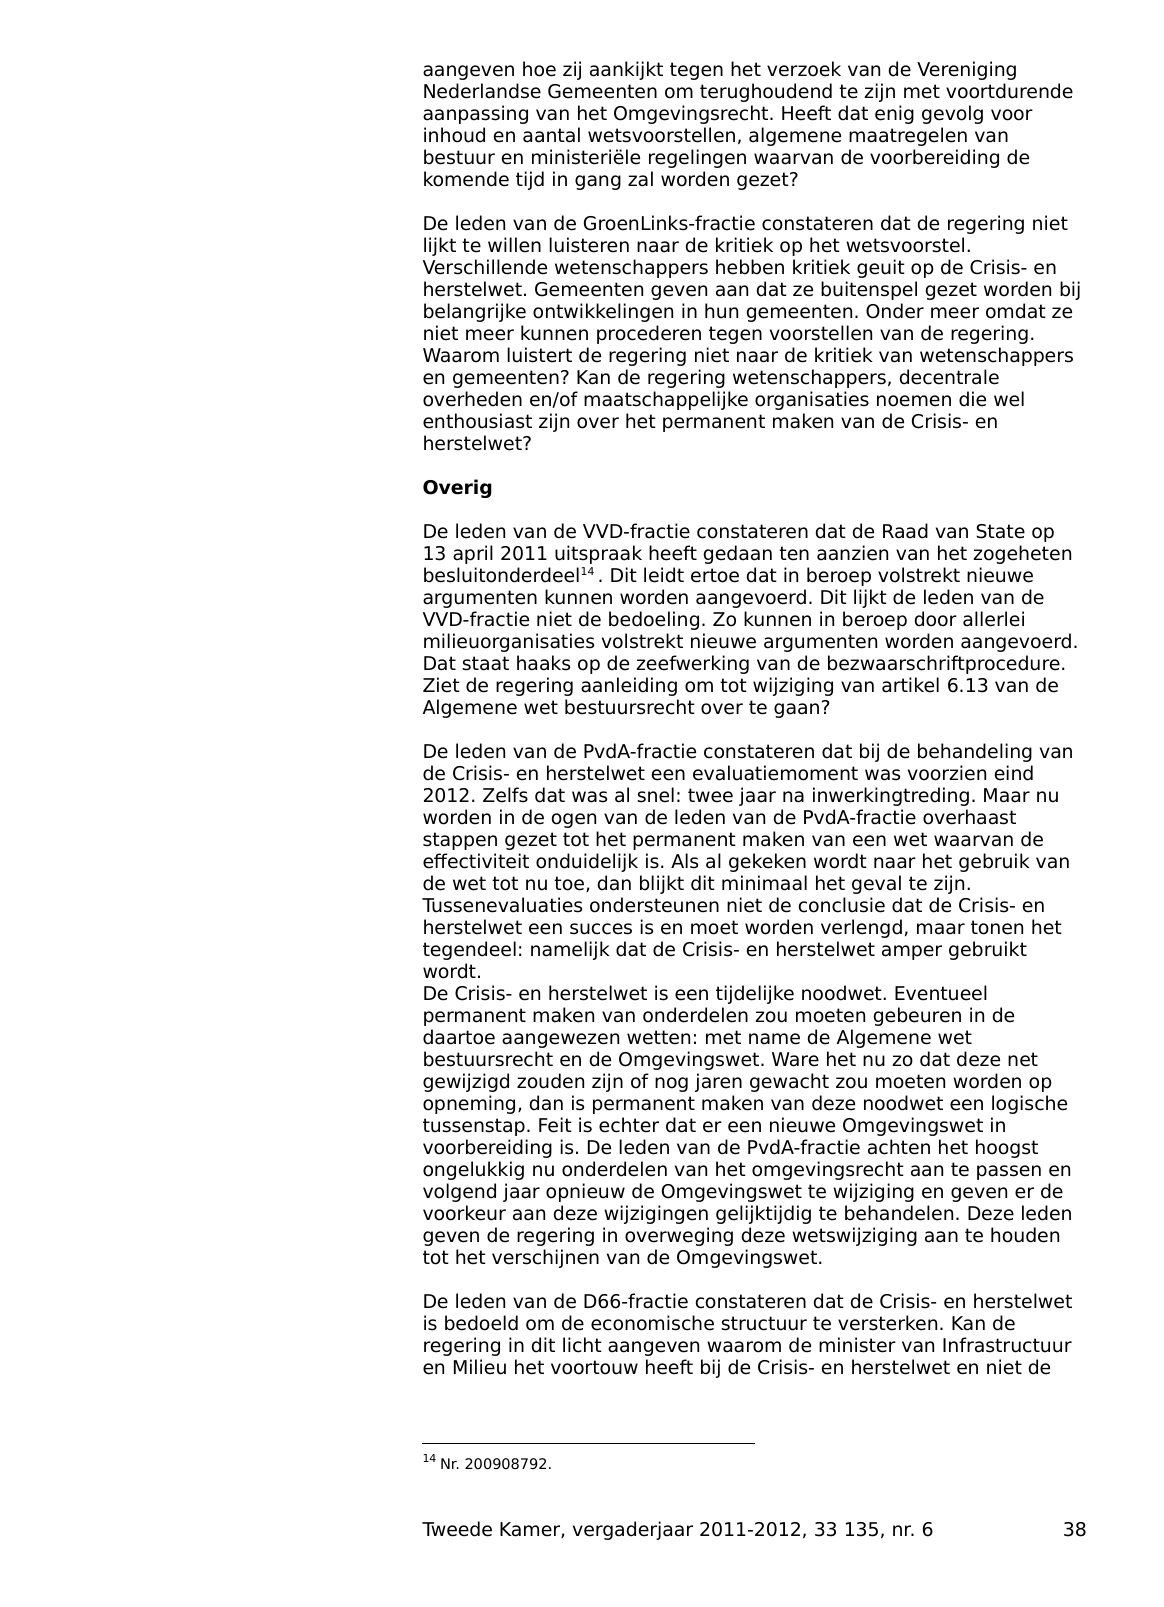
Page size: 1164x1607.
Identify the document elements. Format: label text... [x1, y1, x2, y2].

text Nr. 200908792. [422, 1452, 1087, 1474]
text De leden van de D66-fractie constateren dat de Crisis- en herstelwet is bedoeld om de economische structuur te versterken. Kan de regering in dit licht aangeven waarom de minister van Infrastructuur en Milieu het voortouw heeft bij de Crisis- en herstelwet en niet de [422, 1291, 1087, 1379]
subtitle Overig [422, 477, 1087, 499]
text aangeven hoe zij aankijkt tegen het verzoek van de Vereniging Nederlandse Gemeenten om terughoudend te zijn met voortdurende aanpassing van het Omgevingsrecht. Heeft dat enig gevolg voor inhoud en aantal wetsvoorstellen, algemene maatregelen van bestuur en ministeriële regelingen waarvan de voorbereiding de komende tijd in gang zal worden gezet? [422, 59, 1087, 191]
text De leden van de PvdA-fractie constateren dat bij de behandeling van de Crisis- en herstelwet een evaluatiemoment was voorzien eind 2012. Zelfs dat was al snel: twee jaar na inwerkingtreding. Maar nu worden in de ogen van de leden van de PvdA-fractie overhaast stappen gezet tot het permanent maken van een wet waarvan de effectiviteit onduidelijk is. Als al gekeken wordt naar het gebruik van de wet tot nu toe, dan blijkt dit minimaal het geval te zijn. Tussenevaluaties ondersteunen niet de conclusie dat de Crisis- en herstelwet een succes is en moet worden verlengd, maar tonen het tegendeel: namelijk dat de Crisis- en herstelwet amper gebruikt wordt. [422, 741, 1087, 983]
text De leden van de GroenLinks-fractie constateren dat de regering niet lijkt te willen luisteren naar de kritiek op het wetsvoorstel. Verschillende wetenschappers hebben kritiek geuit op de Crisis- en herstelwet. Gemeenten geven aan dat ze buitenspel gezet worden bij belangrijke ontwikkelingen in hun gemeenten. Onder meer omdat ze niet meer kunnen procederen tegen voorstellen van de regering. Waarom luistert de regering niet naar de kritiek van wetenschappers en gemeenten? Kan de regering wetenschappers, decentrale overheden en/of maatschappelijke organisaties noemen die wel enthousiast zijn over het permanent maken van de Crisis- en herstelwet? [422, 213, 1087, 455]
text De leden van de VVD-fractie constateren dat de Raad van State op 13 april 2011 uitspraak heeft gedaan ten aanzien van het zogeheten besluitonderdeel. Dit leidt ertoe dat in beroep volstrekt nieuwe argumenten kunnen worden aangevoerd. Dit lijkt de leden van de VVD-fractie niet de bedoeling. Zo kunnen in beroep door allerlei milieuorganisaties volstrekt nieuwe argumenten worden aangevoerd. Dat staat haaks op de zeefwerking van de bezwaarschriftprocedure. Ziet de regering aanleiding om tot wijziging van artikel 6.13 van de Algemene wet bestuursrecht over te gaan? [422, 521, 1087, 719]
text De Crisis- en herstelwet is een tijdelijke noodwet. Eventueel permanent maken van onderdelen zou moeten gebeuren in de daartoe aangewezen wetten: met name de Algemene wet bestuursrecht en de Omgevingswet. Ware het nu zo dat deze net gewijzigd zouden zijn of nog jaren gewacht zou moeten worden op opneming, dan is permanent maken van deze noodwet een logische tussenstap. Feit is echter dat er een nieuwe Omgevingswet in voorbereiding is. De leden van de PvdA-fractie achten het hoogst ongelukkig nu onderdelen van het omgevingsrecht aan te passen en volgend jaar opnieuw de Omgevingswet te wijziging en geven er de voorkeur aan deze wijzigingen gelijktijdig te behandelen. Deze leden geven de regering in overweging deze wetswijziging aan te houden tot het verschijnen van de Omgevingswet. [422, 983, 1087, 1269]
